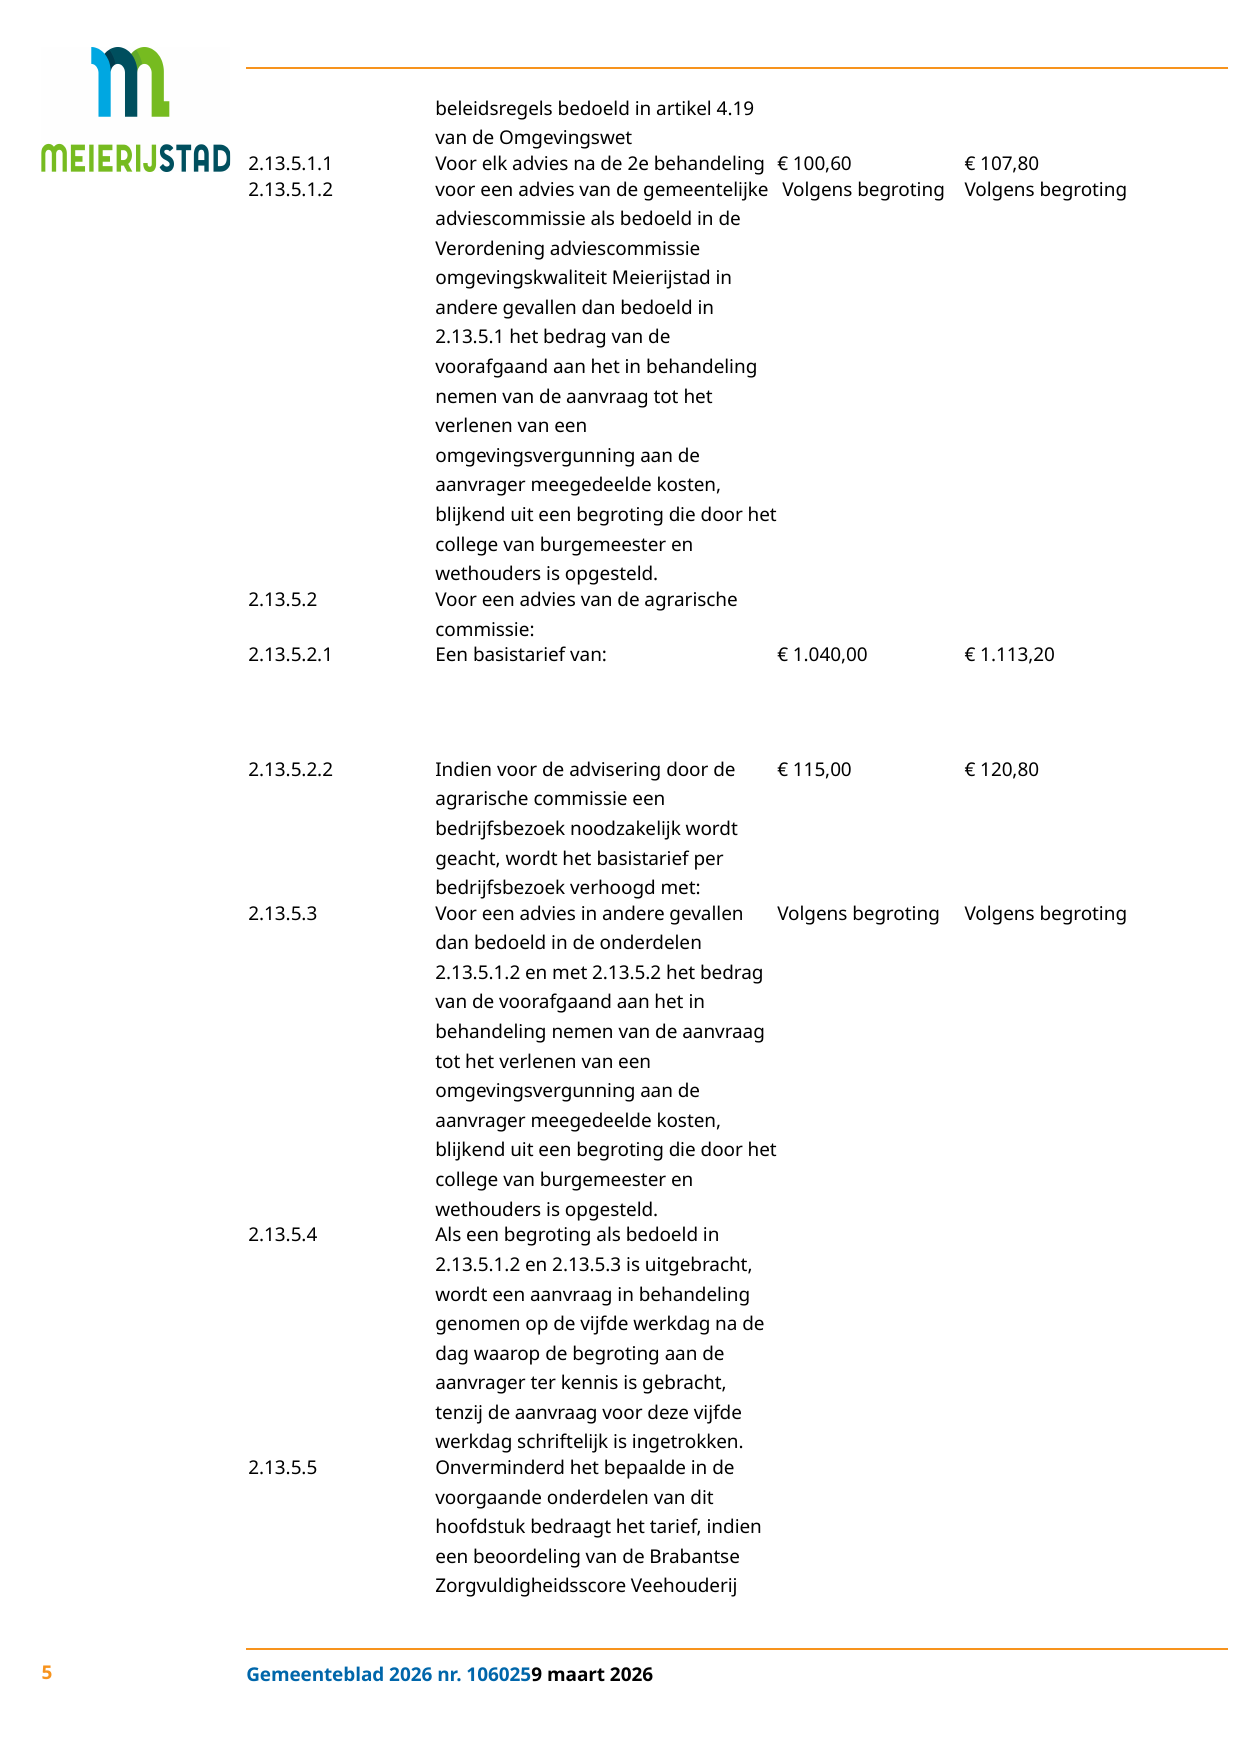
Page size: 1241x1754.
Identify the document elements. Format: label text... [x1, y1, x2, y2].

table_cell Voor elk advies na de 2e behandeling [435, 150, 777, 176]
table_cell [777, 1454, 964, 1598]
table_cell Voor een advies van de agrarische commissie: [435, 586, 777, 641]
table_cell € 100,60 [777, 150, 964, 176]
table_cell [964, 1222, 1152, 1454]
table_cell 2.13.5.1.1 [248, 150, 435, 176]
picture [41, 47, 231, 172]
table_cell 2.13.5.2.2 [248, 756, 435, 900]
table_cell [248, 95, 435, 150]
table_cell [777, 1222, 964, 1454]
table_cell [964, 1454, 1152, 1598]
table_cell Een basistarief van: [435, 641, 777, 756]
table_cell Volgens begroting [964, 176, 1152, 586]
table_cell € 115,00 [777, 756, 964, 900]
table_cell Volgens begroting [777, 900, 964, 1222]
table_cell [964, 586, 1152, 641]
table_cell Voor een advies in andere gevallen dan bedoeld in de onderdelen 2.13.5.1.2 en met 2.13.5.2 het bedrag van de voorafgaand aan het in behandeling nemen van de aanvraag tot het verlenen van een omgevingsvergunning aan de aanvrager meegedeelde kosten, blijkend uit een begroting die door het college van burgemeester en wethouders is opgesteld. [435, 900, 777, 1222]
table_cell 2.13.5.1.2 [248, 176, 435, 586]
table_cell 2.13.5.2 [248, 586, 435, 641]
table_cell [964, 95, 1152, 150]
table_cell 2.13.5.3 [248, 900, 435, 1222]
table_cell Volgens begroting [777, 176, 964, 586]
table_cell Als een begroting als bedoeld in 2.13.5.1.2 en 2.13.5.3 is uitgebracht, wordt een aanvraag in behandeling genomen op de vijfde werkdag na de dag waarop de begroting aan de aanvrager ter kennis is gebracht, tenzij de aanvraag voor deze vijfde werkdag schriftelijk is ingetrokken. [435, 1222, 777, 1454]
table_cell 2.13.5.4 [248, 1222, 435, 1454]
table_cell € 120,80 [964, 756, 1152, 900]
table_cell beleidsregels bedoeld in artikel 4.19 van de Omgevingswet [435, 95, 777, 150]
table_cell € 107,80 [964, 150, 1152, 176]
table_cell Onverminderd het bepaalde in de voorgaande onderdelen van dit hoofdstuk bedraagt het tarief, indien een beoordeling van de Brabantse Zorgvuldigheidsscore Veehouderij [435, 1454, 777, 1598]
table_cell Volgens begroting [964, 900, 1152, 1222]
table_cell voor een advies van de gemeentelijke adviescommissie als bedoeld in de Verordening adviescommissie omgevingskwaliteit Meierijstad in andere gevallen dan bedoeld in 2.13.5.1 het bedrag van de voorafgaand aan het in behandeling nemen van de aanvraag tot het verlenen van een omgevingsvergunning aan de aanvrager meegedeelde kosten, blijkend uit een begroting die door het college van burgemeester en wethouders is opgesteld. [435, 176, 777, 586]
table_cell 2.13.5.5 [248, 1454, 435, 1598]
table_cell € 1.113,20 [964, 641, 1152, 756]
table_cell [777, 586, 964, 641]
table_cell 2.13.5.2.1 [248, 641, 435, 756]
table_cell Indien voor de advisering door de agrarische commissie een bedrijfsbezoek noodzakelijk wordt geacht, wordt het basistarief per bedrijfsbezoek verhoogd met: [435, 756, 777, 900]
table_cell € 1.040,00 [777, 641, 964, 756]
table_cell [777, 95, 964, 150]
